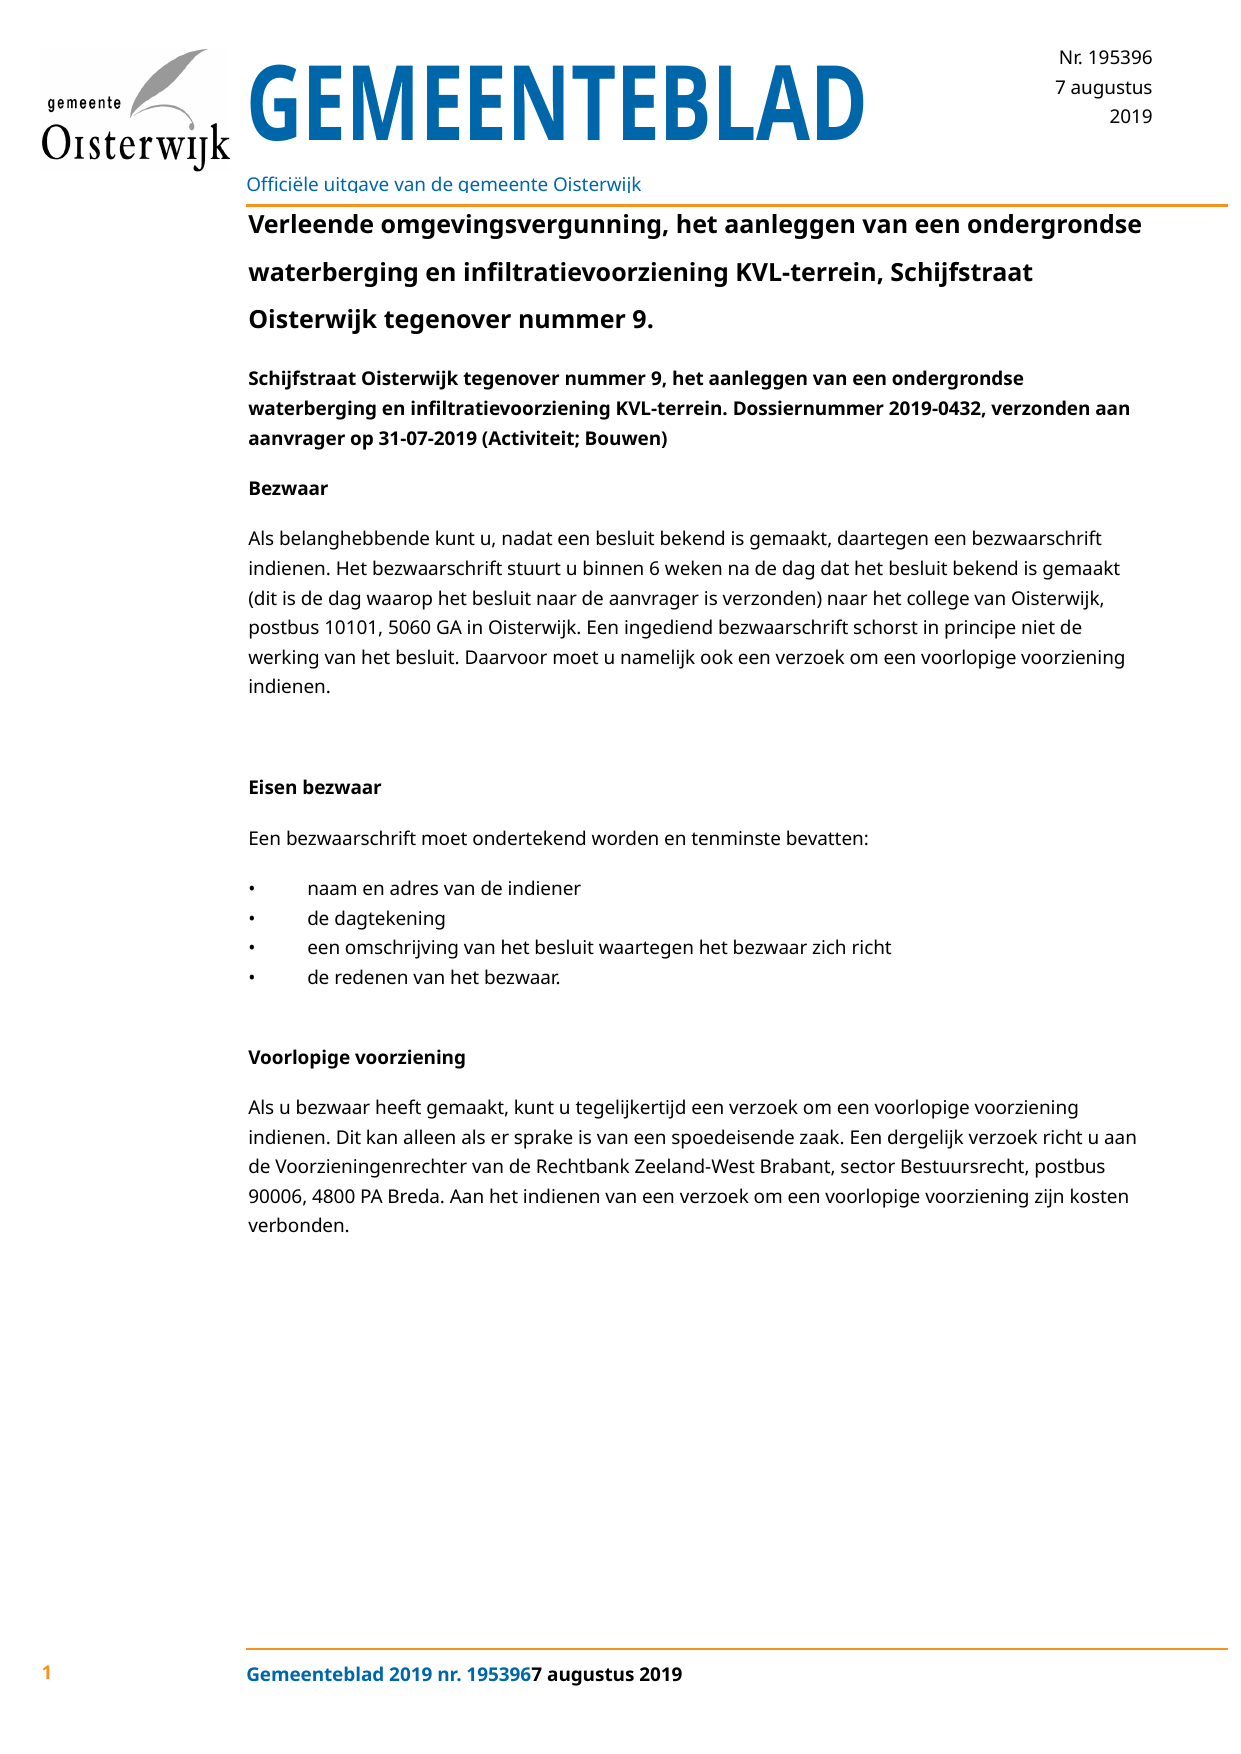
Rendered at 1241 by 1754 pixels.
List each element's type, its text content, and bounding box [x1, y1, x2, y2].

list de dagtekening [248, 905, 1152, 930]
text Als u bezwaar heeft gemaakt, kunt u tegelijkertijd een verzoek om een voorlopige voorziening indienen. Dit kan alleen als er sprake is van een spoedeisende zaak. Een dergelijk verzoek richt u aan de Voorzieningenrechter van de Rechtbank Zeeland-West Brabant, sector Bestuursrecht, postbus 90006, 4800 PA Breda. Aan het indienen van een verzoek om een voorlopige voorziening zijn kosten verbonden. [248, 1094, 1152, 1238]
text Verleende omgevingsvergunning, het aanleggen van een ondergrondse waterberging en infiltratievoorziening KVL-terrein, Schijfstraat Oisterwijk tegenover nummer 9. [248, 207, 1152, 336]
list naam en adres van de indiener [248, 875, 1152, 901]
text Voorlopige voorziening [248, 1044, 1152, 1069]
text Schijfstraat Oisterwijk tegenover nummer 9, het aanleggen van een ondergrondse waterberging en infiltratievoorziening KVL-terrein. Dossiernummer 2019-0432, verzonden aan aanvrager op 31-07-2019 (Activiteit; Bouwen) [248, 366, 1152, 450]
list de redenen van het bezwaar. [248, 964, 1152, 989]
list een omschrijving van het besluit waartegen het bezwaar zich richt [248, 934, 1152, 960]
text Als belanghebbende kunt u, nadat een besluit bekend is gemaakt, daartegen een bezwaarschrift indienen. Het bezwaarschrift stuurt u binnen 6 weken na de dag dat het besluit bekend is gemaakt (dit is de dag waarop het besluit naar de aanvrager is verzonden) naar het college van Oisterwijk, postbus 10101, 5060 GA in Oisterwijk. Een ingediend bezwaarschrift schorst in principe niet de werking van het besluit. Daarvoor moet u namelijk ook een verzoek om een voorlopige voorziening indienen. [248, 526, 1152, 699]
text Een bezwaarschrift moet ondertekend worden en tenminste bevatten: [248, 825, 1152, 850]
text Eisen bezwaar [248, 774, 1152, 800]
picture [41, 47, 231, 172]
text Bezwaar [248, 475, 1152, 501]
